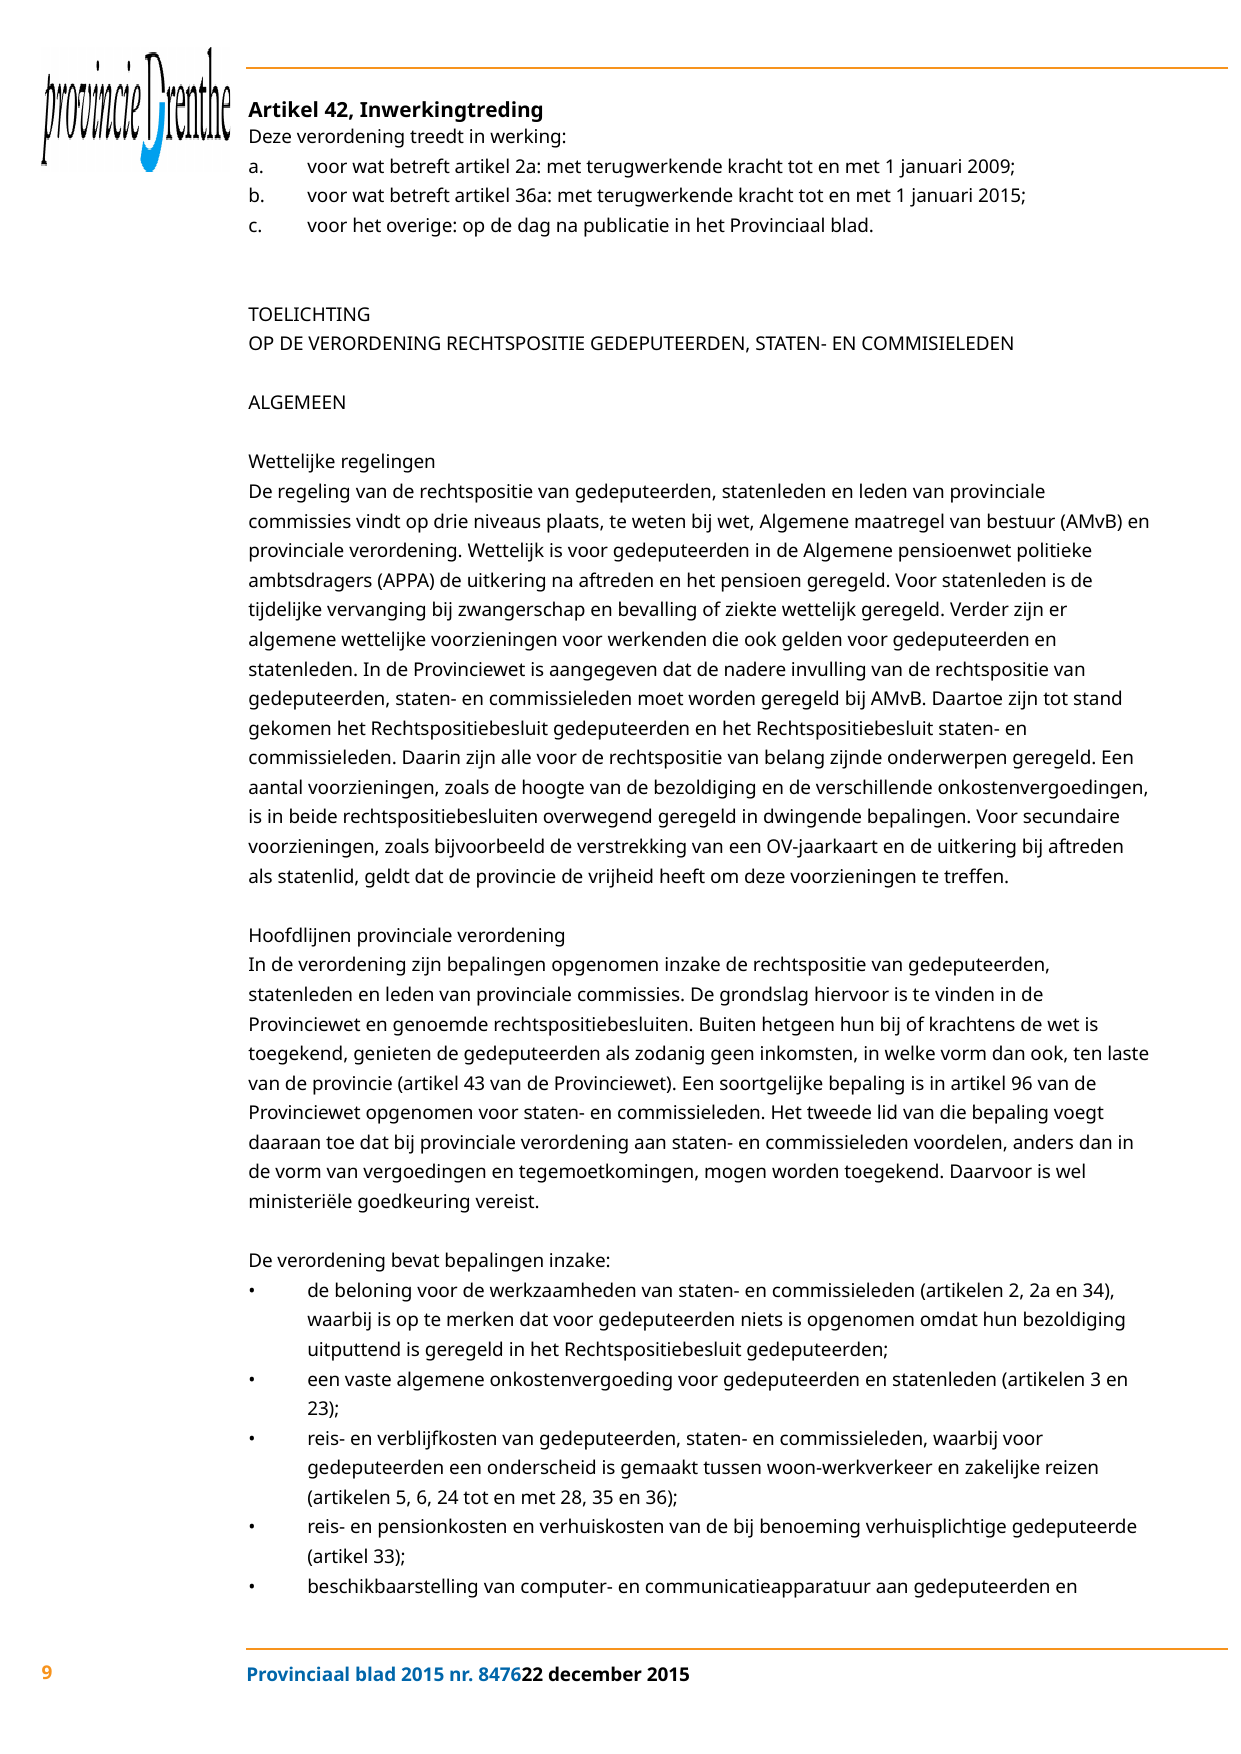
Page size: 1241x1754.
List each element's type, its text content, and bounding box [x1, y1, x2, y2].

list een vaste algemene onkostenvergoeding voor gedeputeerden en statenleden (artikelen 3 en 23); [248, 1366, 1152, 1421]
text OP DE VERORDENING RECHTSPOSITIE GEDEPUTEERDEN, STATEN- EN COMMISIELEDEN [248, 330, 1152, 356]
list reis- en pensionkosten en verhuiskosten van de bij benoeming verhuisplichtige gedeputeerde (artikel 33); [248, 1514, 1152, 1569]
text Hoofdlijnen provinciale verordening [248, 922, 1152, 948]
picture [41, 47, 231, 172]
text ALGEMEEN [248, 389, 1152, 415]
list voor wat betreft artikel 2a: met terugwerkende kracht tot en met 1 januari 2009; [248, 153, 1152, 178]
text In de verordening zijn bepalingen opgenomen inzake de rechtspositie van gedeputeerden, statenleden en leden van provinciale commissies. De grondslag hiervoor is te vinden in de Provinciewet en genoemde rechtspositiebesluiten. Buiten hetgeen hun bij of krachtens de wet is toegekend, genieten de gedeputeerden als zodanig geen inkomsten, in welke vorm dan ook, ten laste van de provincie (artikel 43 van de Provinciewet). Een soortgelijke bepaling is in artikel 96 van de Provinciewet opgenomen voor staten- en commissieleden. Het tweede lid van die bepaling voegt daaraan toe dat bij provinciale verordening aan staten- en commissieleden voordelen, anders dan in de vorm van vergoedingen en tegemoetkomingen, mogen worden toegekend. Daarvoor is wel ministeriële goedkeuring vereist. [248, 952, 1152, 1214]
text De regeling van de rechtspositie van gedeputeerden, statenleden en leden van provinciale commissies vindt op drie niveaus plaats, te weten bij wet, Algemene maatregel van bestuur (AMvB) en provinciale verordening. Wettelijk is voor gedeputeerden in de Algemene pensioenwet politieke ambtsdragers (APPA) de uitkering na aftreden en het pensioen geregeld. Voor statenleden is de tijdelijke vervanging bij zwangerschap en bevalling of ziekte wettelijk geregeld. Verder zijn er algemene wettelijke voorzieningen voor werkenden die ook gelden voor gedeputeerden en statenleden. In de Provinciewet is aangegeven dat de nadere invulling van de rechtspositie van gedeputeerden, staten- en commissieleden moet worden geregeld bij AMvB. Daartoe zijn tot stand gekomen het Rechtspositiebesluit gedeputeerden en het Rechtspositiebesluit staten- en commissieleden. Daarin zijn alle voor de rechtspositie van belang zijnde onderwerpen geregeld. Een aantal voorzieningen, zoals de hoogte van de bezoldiging en de verschillende onkostenvergoedingen, is in beide rechtspositiebesluiten overwegend geregeld in dwingende bepalingen. Voor secundaire voorzieningen, zoals bijvoorbeeld de verstrekking van een OV-jaarkaart en de uitkering bij aftreden als statenlid, geldt dat de provincie de vrijheid heeft om deze voorzieningen te treffen. [248, 478, 1152, 888]
text De verordening bevat bepalingen inzake: [248, 1247, 1152, 1273]
text TOELICHTING [248, 301, 1152, 326]
list voor het overige: op de dag na publicatie in het Provinciaal blad. [248, 212, 1152, 238]
list reis- en verblijfkosten van gedeputeerden, staten- en commissieleden, waarbij voor gedeputeerden een onderscheid is gemaakt tussen woon-werkverkeer en zakelijke reizen (artikelen 5, 6, 24 tot en met 28, 35 en 36); [248, 1425, 1152, 1510]
text Artikel 42, Inwerkingtreding [248, 95, 1152, 123]
text Wettelijke regelingen [248, 449, 1152, 474]
text Deze verordening treedt in werking: [248, 123, 1152, 149]
list de beloning voor de werkzaamheden van staten- en commissieleden (artikelen 2, 2a en 34), waarbij is op te merken dat voor gedeputeerden niets is opgenomen omdat hun bezoldiging uitputtend is geregeld in het Rechtspositiebesluit gedeputeerden; [248, 1277, 1152, 1362]
list voor wat betreft artikel 36a: met terugwerkende kracht tot en met 1 januari 2015; [248, 182, 1152, 208]
list beschikbaarstelling van computer- en communicatieapparatuur aan gedeputeerden en [248, 1573, 1152, 1598]
